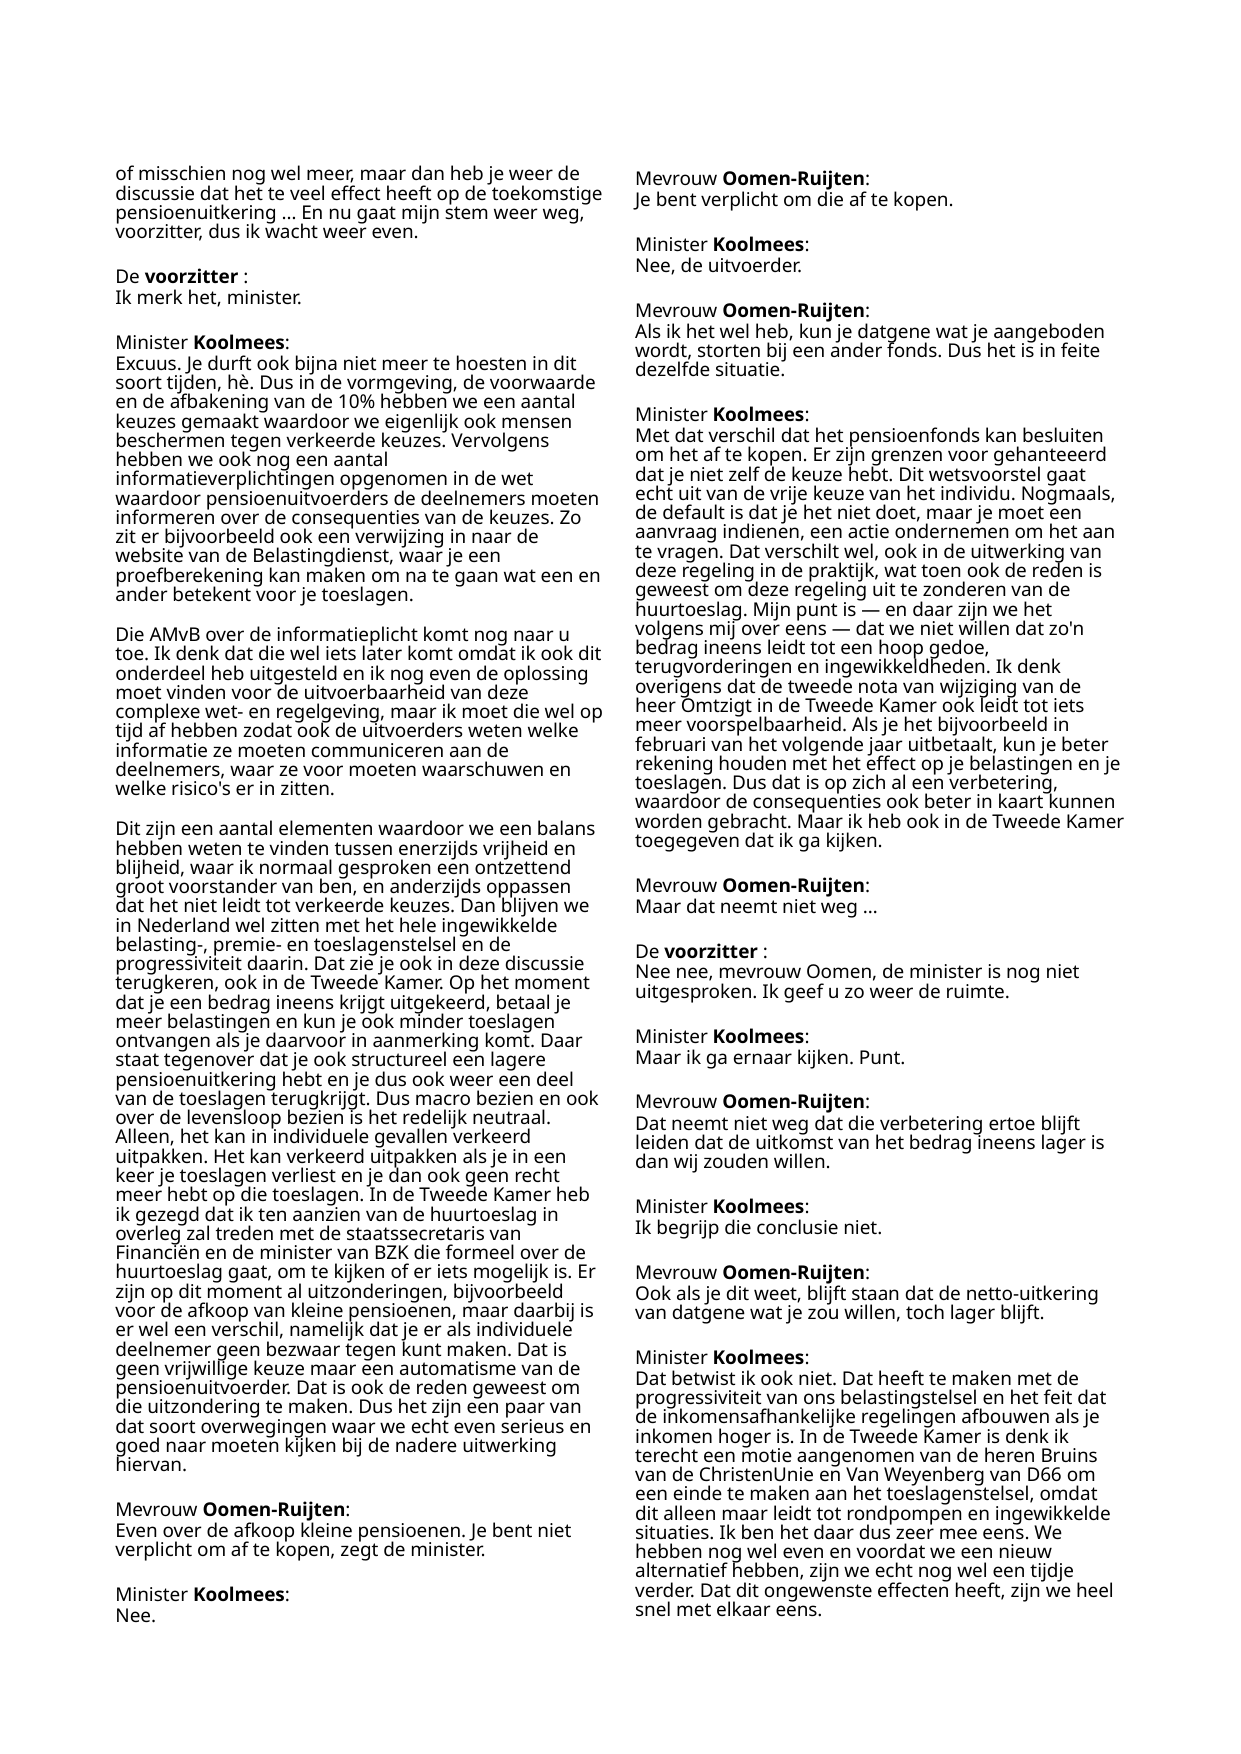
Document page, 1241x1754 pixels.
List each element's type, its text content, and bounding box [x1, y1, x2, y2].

text Even over de afkoop kleine pensioenen. Je bent niet verplicht om af te kopen, zegt de minister. [115, 1522, 605, 1561]
text Dit zijn een aantal elementen waardoor we een balans hebben weten te vinden tussen enerzijds vrijheid en blijheid, waar ik normaal gesproken een ontzettend groot voorstander van ben, en anderzijds oppassen dat het niet leidt tot verkeerde keuzes. Dan blijven we in Nederland wel zitten met het hele ingewikkelde belasting-, premie- en toeslagenstelsel en de progressiviteit daarin. Dat zie je ook in deze discussie terugkeren, ook in de Tweede Kamer. Op het moment dat je een bedrag ineens krijgt uitgekeerd, betaal je meer belastingen en kun je ook minder toeslagen ontvangen als je daarvoor in aanmerking komt. Daar staat tegenover dat je ook structureel een lagere pensioenuitkering hebt en je dus ook weer een deel van de toeslagen terugkrijgt. Dus macro bezien en ook over de levensloop bezien is het redelijk neutraal. Alleen, het kan in individuele gevallen verkeerd uitpakken. Het kan verkeerd uitpakken als je in een keer je toeslagen verliest en je dan ook geen recht meer hebt op die toeslagen. In de Tweede Kamer heb ik gezegd dat ik ten aanzien van de huurtoeslag in overleg zal treden met de staatssecretaris van Financiën en de minister van BZK die formeel over de huurtoeslag gaat, om te kijken of er iets mogelijk is. Er zijn op dit moment al uitzonderingen, bijvoorbeeld voor de afkoop van kleine pensioenen, maar daarbij is er wel een verschil, namelijk dat je er als individuele deelnemer geen bezwaar tegen kunt maken. Dat is geen vrijwillige keuze maar een automatisme van de pensioenuitvoerder. Dat is ook de reden geweest om die uitzondering te maken. Dus het zijn een paar van dat soort overwegingen waar we echt even serieus en goed naar moeten kijken bij de nadere uitwerking hiervan. [115, 820, 605, 1475]
text Ik merk het, minister. [115, 289, 605, 308]
text Excuus. Je durft ook bijna niet meer te hoesten in dit soort tijden, hè. Dus in de vormgeving, de voorwaarde en de afbakening van de 10% hebben we een aantal keuzes gemaakt waardoor we eigenlijk ook mensen beschermen tegen verkeerde keuzes. Vervolgens hebben we ook nog een aantal informatieverplichtingen opgenomen in de wet waardoor pensioenuitvoerders de deelnemers moeten informeren over de consequenties van de keuzes. Zo zit er bijvoorbeeld ook een verwijzing in naar de website van de Belastingdienst, waar je een proefberekening kan maken om na te gaan wat een en ander betekent voor je toeslagen. [115, 355, 605, 605]
text Minister Koolmees: [115, 1581, 605, 1607]
text De voorzitter : [115, 263, 605, 289]
text Dat neemt niet weg dat die verbetering ertoe blijft leiden dat de uitkomst van het bedrag ineens lager is dan wij zouden willen. [635, 1114, 1125, 1172]
text of misschien nog wel meer, maar dan heb je weer de discussie dat het te veel effect heeft op de toekomstige pensioenuitkering … En nu gaat mijn stem weer weg, voorzitter, dus ik wacht weer even. [115, 165, 605, 242]
text Minister Koolmees: [635, 1344, 1125, 1370]
text Nee nee, mevrouw Oomen, de minister is nog niet uitgesproken. Ik geef u zo weer de ruimte. [635, 963, 1125, 1002]
text Die AMvB over de informatieplicht komt nog naar u toe. Ik denk dat die wel iets later komt omdat ik ook dit onderdeel heb uitgesteld en ik nog even de oplossing moet vinden voor de uitvoerbaarheid van deze complexe wet- en regelgeving, maar ik moet die wel op tijd af hebben zodat ook de uitvoerders weten welke informatie ze moeten communiceren aan de deelnemers, waar ze voor moeten waarschuwen en welke risico's er in zitten. [115, 626, 605, 799]
text Mevrouw Oomen-Ruijten: [635, 297, 1125, 323]
text Mevrouw Oomen-Ruijten: [635, 1089, 1125, 1114]
text Nee. [115, 1607, 605, 1626]
text Nee, de uitvoerder. [635, 257, 1125, 276]
text Dat betwist ik ook niet. Dat heeft te maken met de progressiviteit van ons belastingstelsel en het feit dat de inkomensafhankelijke regelingen afbouwen als je inkomen hoger is. In de Tweede Kamer is denk ik terecht een motie aangenomen van de heren Bruins van de ChristenUnie en Van Weyenberg van D66 om een einde te maken aan het toeslagenstelsel, omdat dit alleen maar leidt tot rondpompen en ingewikkelde situaties. Ik ben het daar dus zeer mee eens. We hebben nog wel even en voordat we een nieuw alternatief hebben, zijn we echt nog wel een tijdje verder. Dat dit ongewenste effecten heeft, zijn we heel snel met elkaar eens. [635, 1370, 1125, 1620]
text Mevrouw Oomen-Ruijten: [635, 872, 1125, 898]
text Mevrouw Oomen-Ruijten: [115, 1496, 605, 1522]
text Ook als je dit weet, blijft staan dat de netto-uitkering van datgene wat je zou willen, toch lager blijft. [635, 1285, 1125, 1323]
text Ik begrijp die conclusie niet. [635, 1219, 1125, 1238]
text Maar dat neemt niet weg … [635, 898, 1125, 917]
text Mevrouw Oomen-Ruijten: [635, 165, 1125, 191]
text De voorzitter : [635, 938, 1125, 963]
text Met dat verschil dat het pensioenfonds kan besluiten om het af te kopen. Er zijn grenzen voor gehanteeerd dat je niet zelf de keuze hebt. Dit wetsvoorstel gaat echt uit van de vrije keuze van het individu. Nogmaals, de default is dat je het niet doet, maar je moet een aanvraag indienen, een actie ondernemen om het aan te vragen. Dat verschilt wel, ook in de uitwerking van deze regeling in de praktijk, wat toen ook de reden is geweest om deze regeling uit te zonderen van de huurtoeslag. Mijn punt is — en daar zijn we het volgens mij over eens — dat we niet willen dat zo'n bedrag ineens leidt tot een hoop gedoe, terugvorderingen en ingewikkeldheden. Ik denk overigens dat de tweede nota van wijziging van de heer Omtzigt in de Tweede Kamer ook leidt tot iets meer voorspelbaarheid. Als je het bijvoorbeeld in februari van het volgende jaar uitbetaalt, kun je beter rekening houden met het effect op je belastingen en je toeslagen. Dus dat is op zich al een verbetering, waardoor de consequenties ook beter in kaart kunnen worden gebracht. Maar ik heb ook in de Tweede Kamer toegegeven dat ik ga kijken. [635, 427, 1125, 851]
text Minister Koolmees: [635, 401, 1125, 427]
text Je bent verplicht om die af te kopen. [635, 191, 1125, 210]
text Minister Koolmees: [635, 1193, 1125, 1219]
text Minister Koolmees: [635, 231, 1125, 257]
text Mevrouw Oomen-Ruijten: [635, 1259, 1125, 1285]
text Maar ik ga ernaar kijken. Punt. [635, 1049, 1125, 1068]
text Als ik het wel heb, kun je datgene wat je aangeboden wordt, storten bij een ander fonds. Dus het is in feite dezelfde situatie. [635, 323, 1125, 381]
text Minister Koolmees: [115, 329, 605, 355]
text Minister Koolmees: [635, 1023, 1125, 1049]
